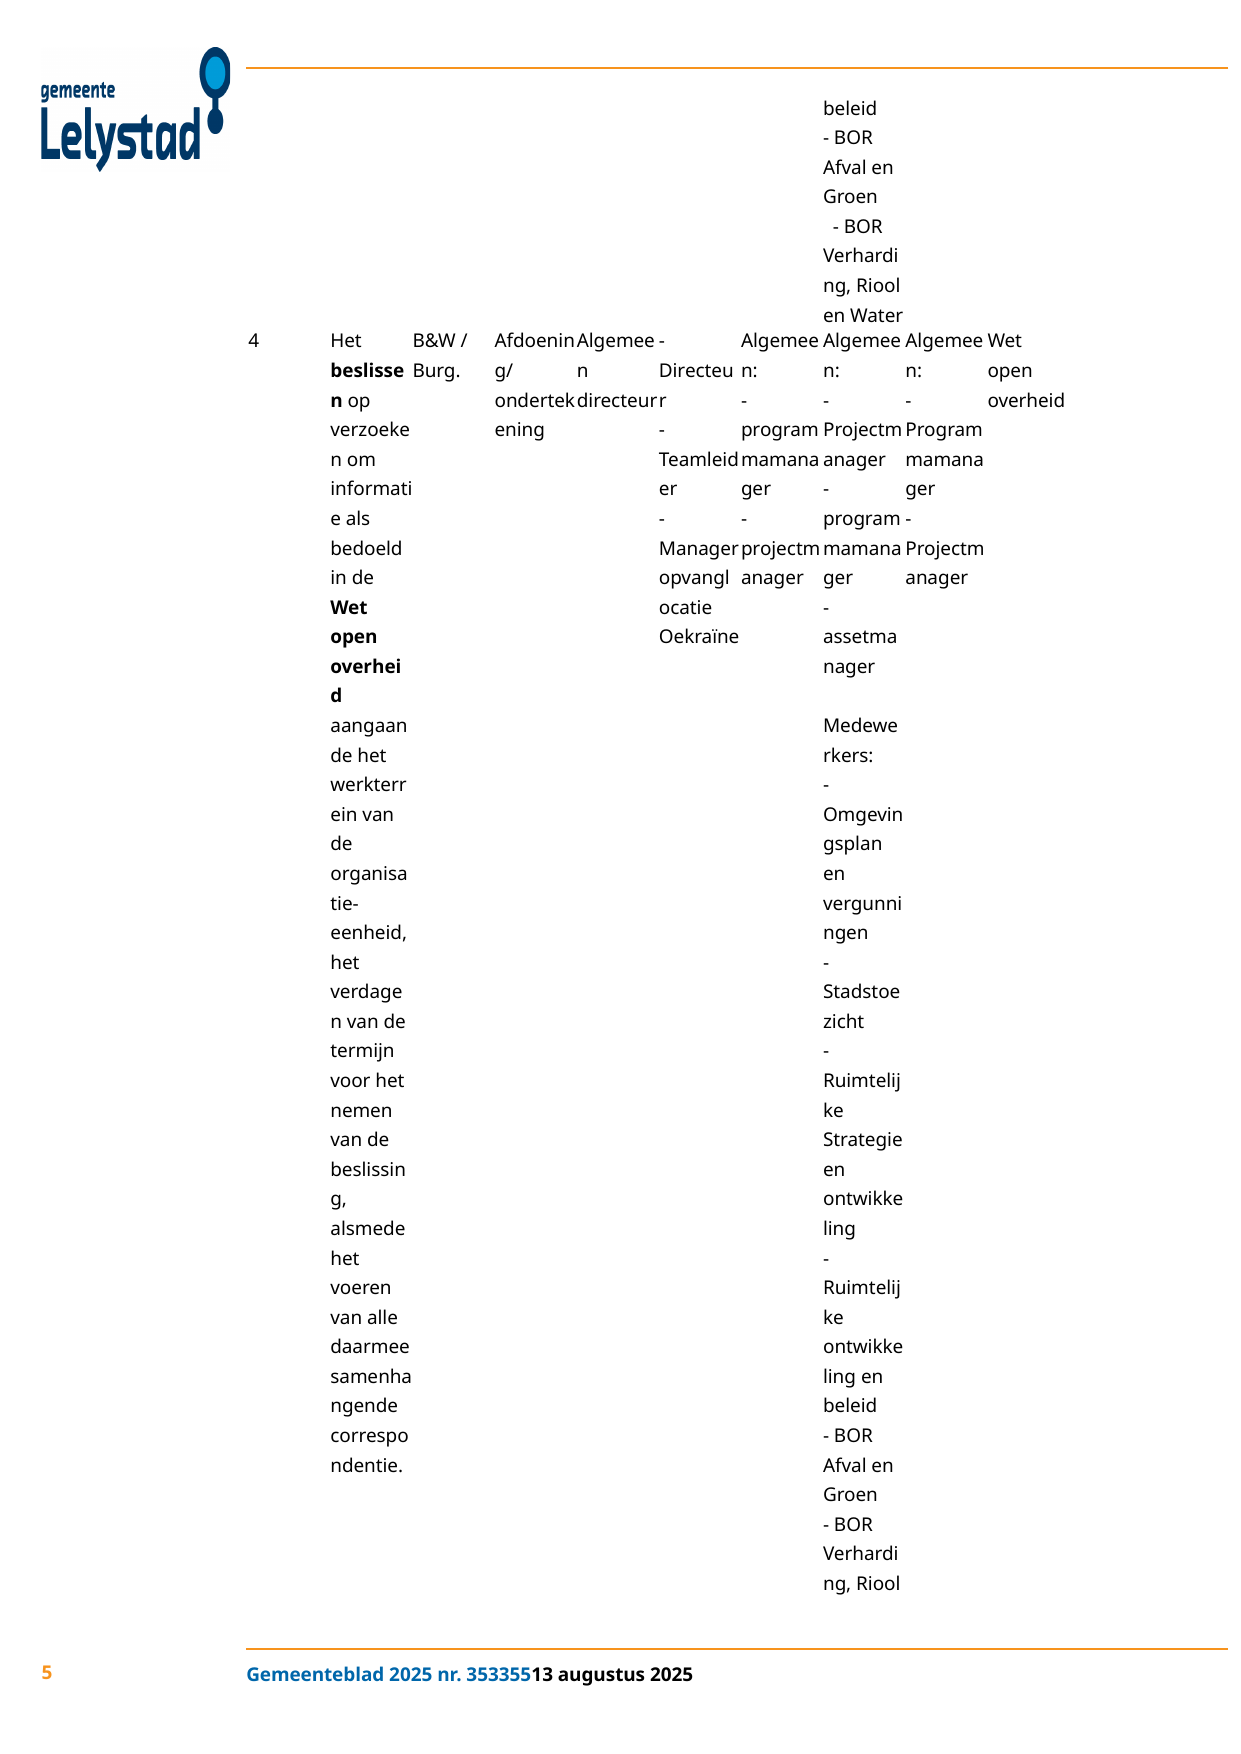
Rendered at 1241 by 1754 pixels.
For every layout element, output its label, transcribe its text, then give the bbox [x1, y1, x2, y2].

table_cell [987, 95, 1069, 328]
table_cell Algemeen: - programmamanager - projectmanager [741, 328, 823, 1596]
table_cell Afdoening/ondertekening [494, 328, 577, 1596]
table_cell Wet open overheid [987, 328, 1069, 1596]
table_cell [248, 95, 330, 328]
table_cell [741, 95, 823, 328]
table_cell [494, 95, 577, 328]
table_cell Algemeen directeur [577, 328, 659, 1596]
table_cell [577, 95, 659, 328]
table_cell Algemeen: - Projectmanager - programmamanager - assetmanager Medewerkers: - Omgevingsplan en vergunningen - Stadstoezicht - Ruimtelijke Strategie en ontwikkeling - Ruimtelijke ontwikkeling en beleid - BOR Afval en Groen - BOR Verharding, Riool [823, 328, 905, 1596]
picture [41, 47, 231, 172]
table_cell Algemeen: - Programmamanager - Projectmanager [905, 328, 987, 1596]
table_cell [1069, 95, 1152, 328]
table_cell 4 [248, 328, 330, 1596]
table_cell beleid - BOR Afval en Groen - BOR Verharding, Riool en Water [823, 95, 905, 328]
table_cell [412, 95, 494, 328]
table_cell [659, 95, 741, 328]
table_cell - Directeur - Teamleider - Manager opvanglocatie Oekraïne [659, 328, 741, 1596]
table_cell Het beslissen op verzoeken om informatie als bedoeld in de Wet open overheid aangaande het werkterrein van de organisatie-eenheid, het verdagen van de termijn voor het nemen van de beslissing, alsmede het voeren van alle daarmee samenhangende correspondentie. [330, 328, 412, 1596]
table_cell [905, 95, 987, 328]
table_cell B&W / Burg. [412, 328, 494, 1596]
table_cell [1069, 328, 1152, 1596]
table_cell [330, 95, 412, 328]
